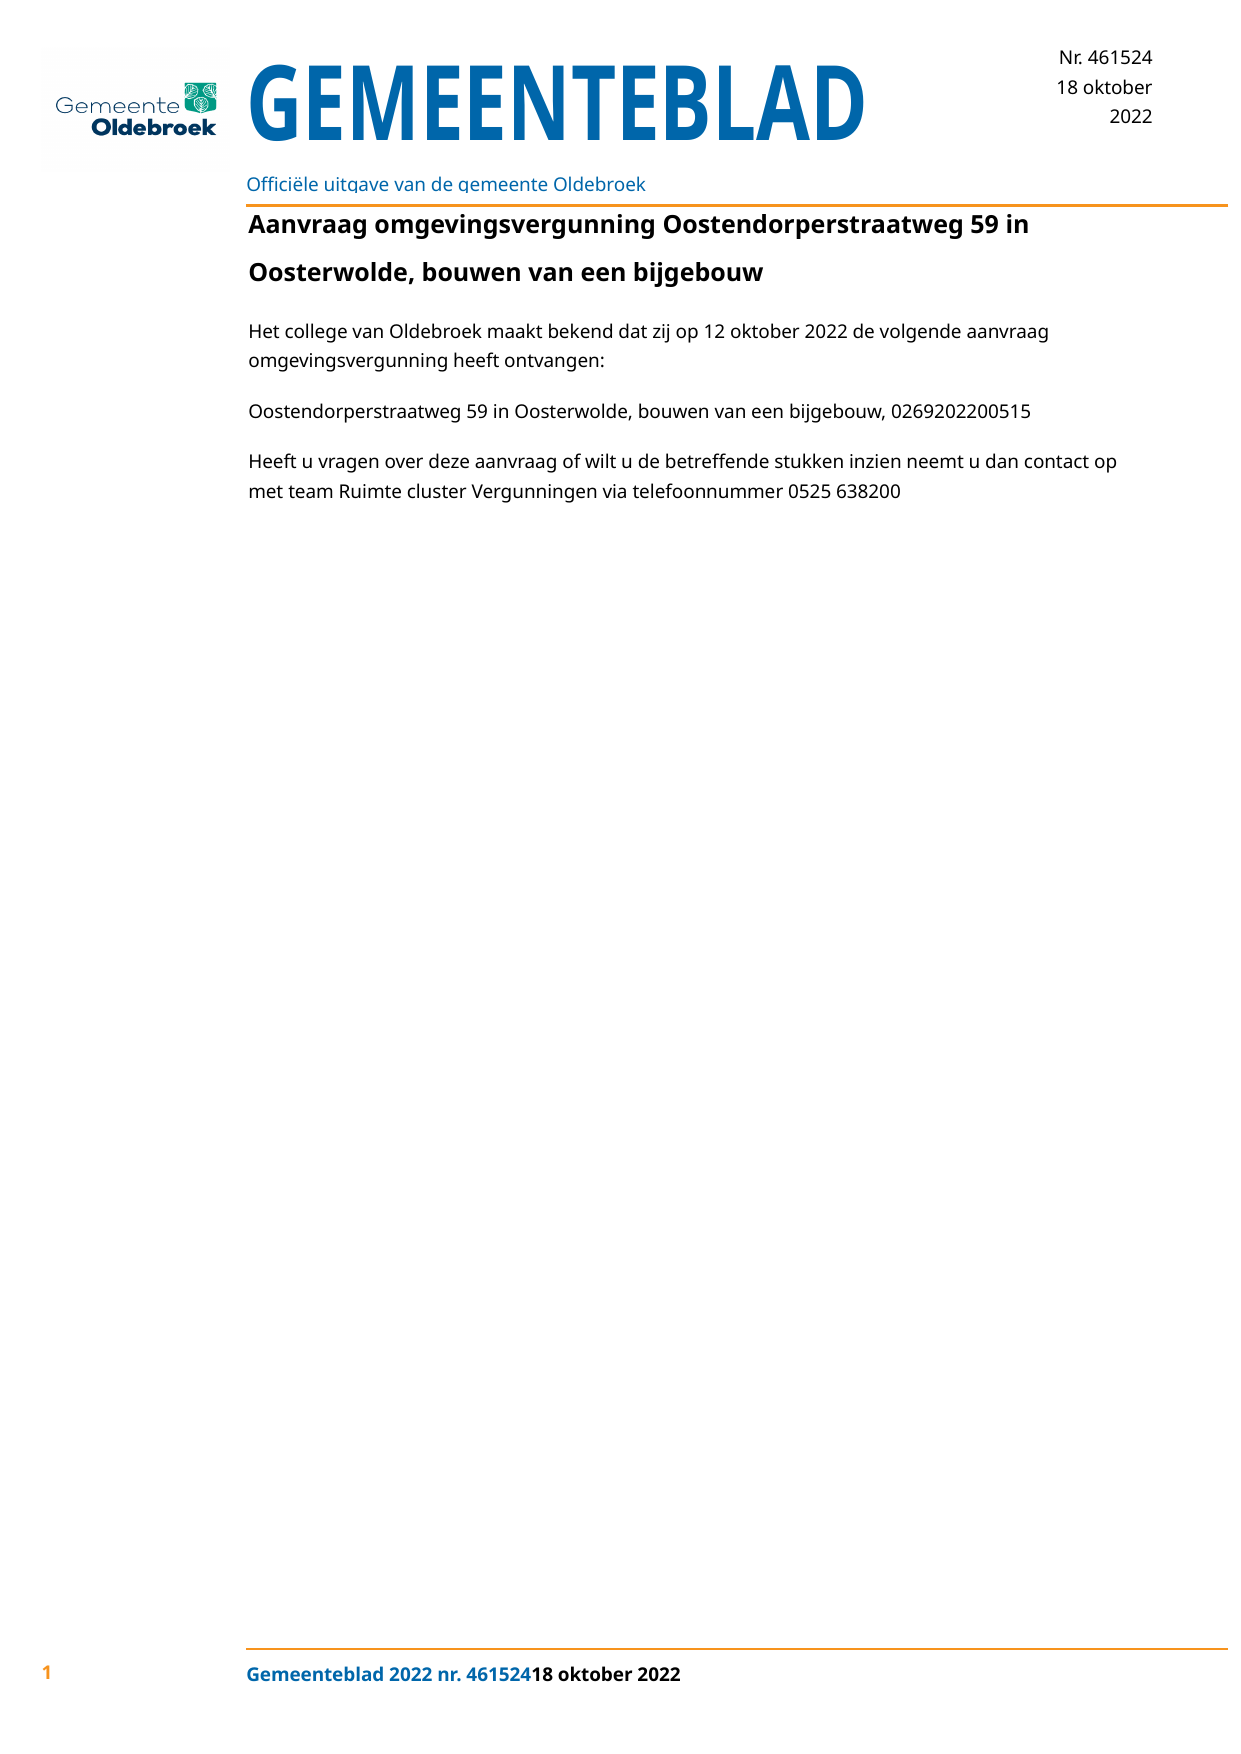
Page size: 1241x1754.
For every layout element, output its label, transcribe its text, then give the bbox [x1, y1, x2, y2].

text Het college van Oldebroek maakt bekend dat zij op 12 oktober 2022 de volgende aanvraag omgevingsvergunning heeft ontvangen: [248, 318, 1152, 373]
text Heeft u vragen over deze aanvraag of wilt u de betreffende stukken inzien neemt u dan contact op met team Ruimte cluster Vergunningen via telefoonnummer 0525 638200 [248, 448, 1152, 504]
text Aanvraag omgevingsvergunning Oostendorperstraatweg 59 in Oosterwolde, bouwen van een bijgebouw [248, 207, 1152, 288]
text Oostendorperstraatweg 59 in Oosterwolde, bouwen van een bijgebouw, 0269202200515 [248, 398, 1152, 424]
picture [41, 47, 231, 172]
